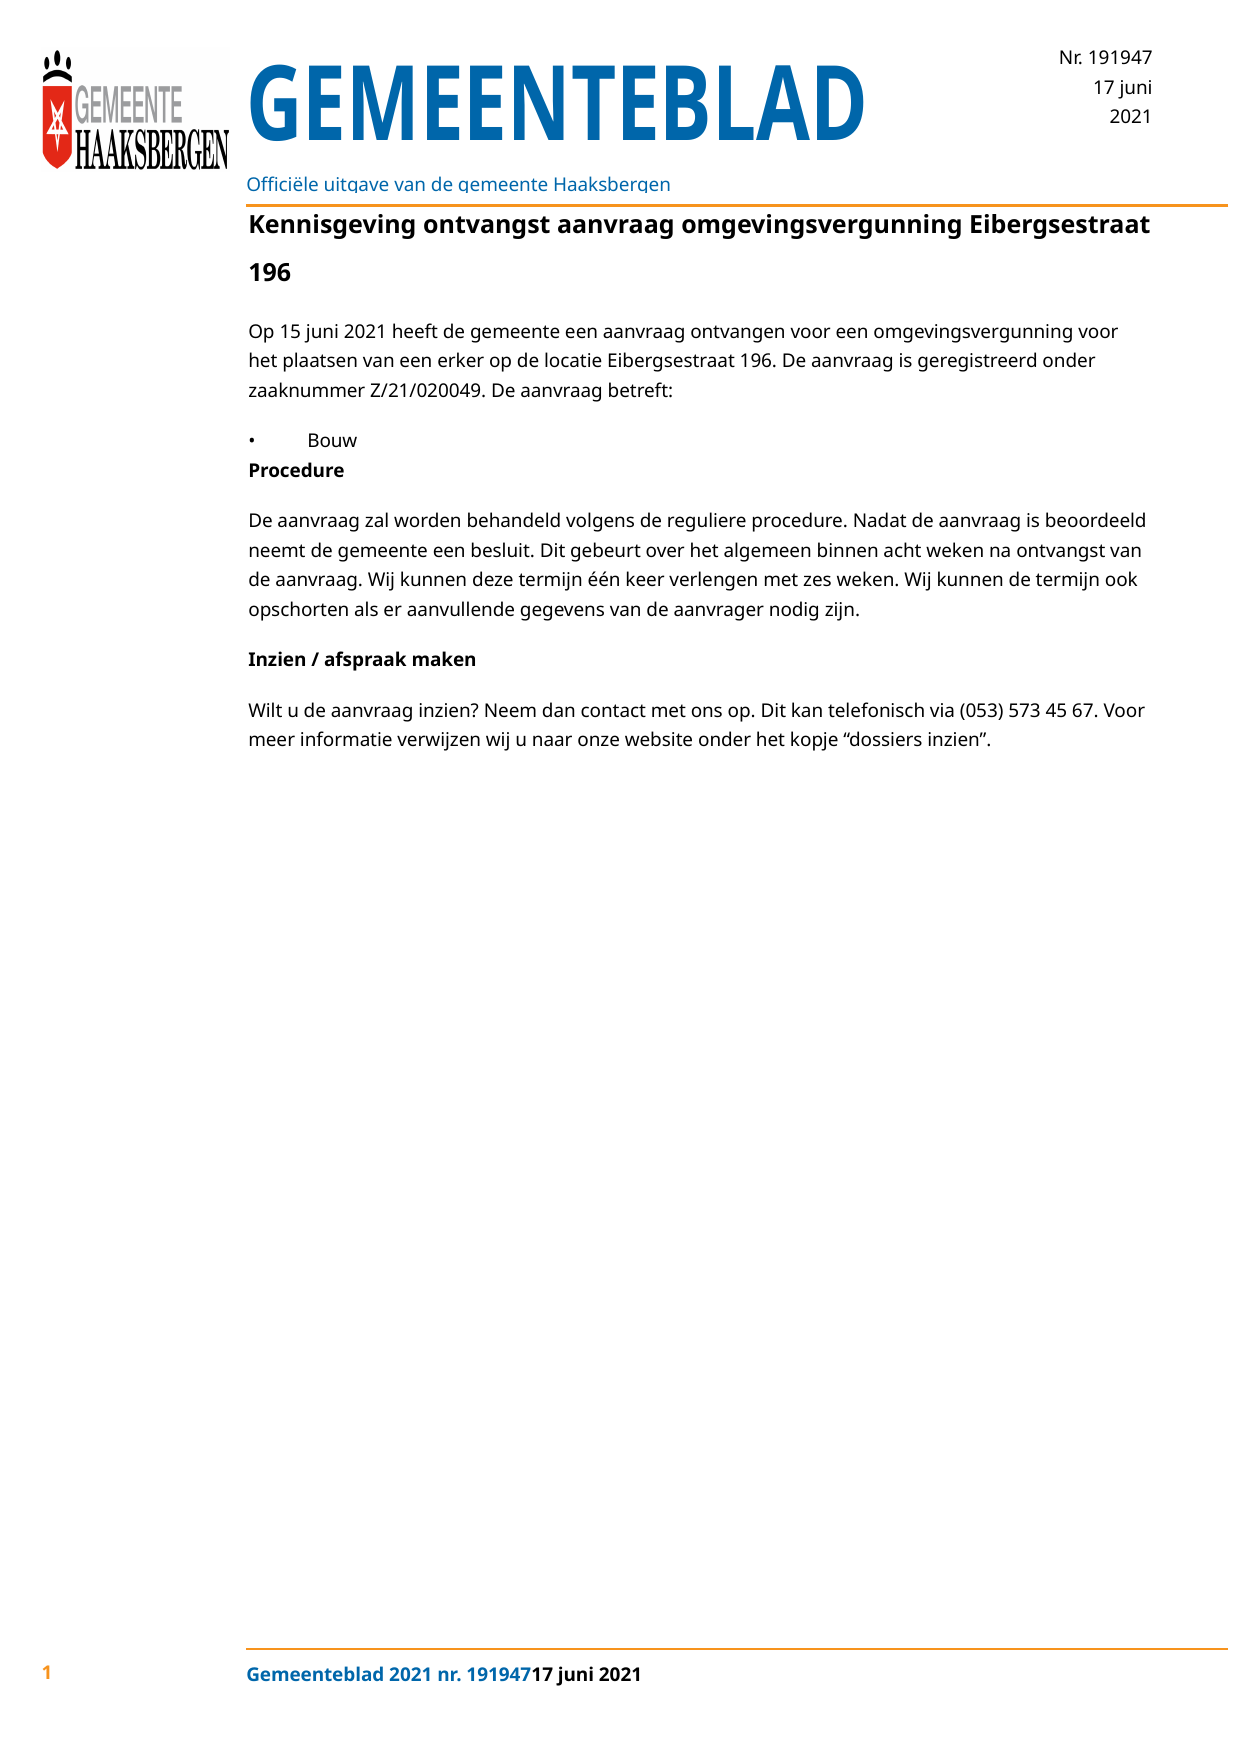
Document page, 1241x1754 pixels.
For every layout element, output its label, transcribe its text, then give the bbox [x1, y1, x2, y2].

text Kennisgeving ontvangst aanvraag omgevingsvergunning Eibergsestraat 196 [248, 207, 1152, 288]
text Op 15 juni 2021 heeft de gemeente een aanvraag ontvangen voor een omgevingsvergunning voor het plaatsen van een erker op de locatie Eibergsestraat 196. De aanvraag is geregistreerd onder zaaknummer Z/21/020049. De aanvraag betreft: [248, 318, 1152, 403]
list Bouw [248, 427, 1152, 453]
picture [41, 47, 231, 172]
text Inzien / afspraak maken [248, 647, 1152, 672]
text Wilt u de aanvraag inzien? Neem dan contact met ons op. Dit kan telefonisch via (053) 573 45 67. Voor meer informatie verwijzen wij u naar onze website onder het kopje “dossiers inzien”. [248, 697, 1152, 752]
text De aanvraag zal worden behandeld volgens de reguliere procedure. Nadat de aanvraag is beoordeeld neemt de gemeente een besluit. Dit gebeurt over het algemeen binnen acht weken na ontvangst van de aanvraag. Wij kunnen deze termijn één keer verlengen met zes weken. Wij kunnen de termijn ook opschorten als er aanvullende gegevens van de aanvrager nodig zijn. [248, 507, 1152, 622]
text Procedure [248, 457, 1152, 483]
